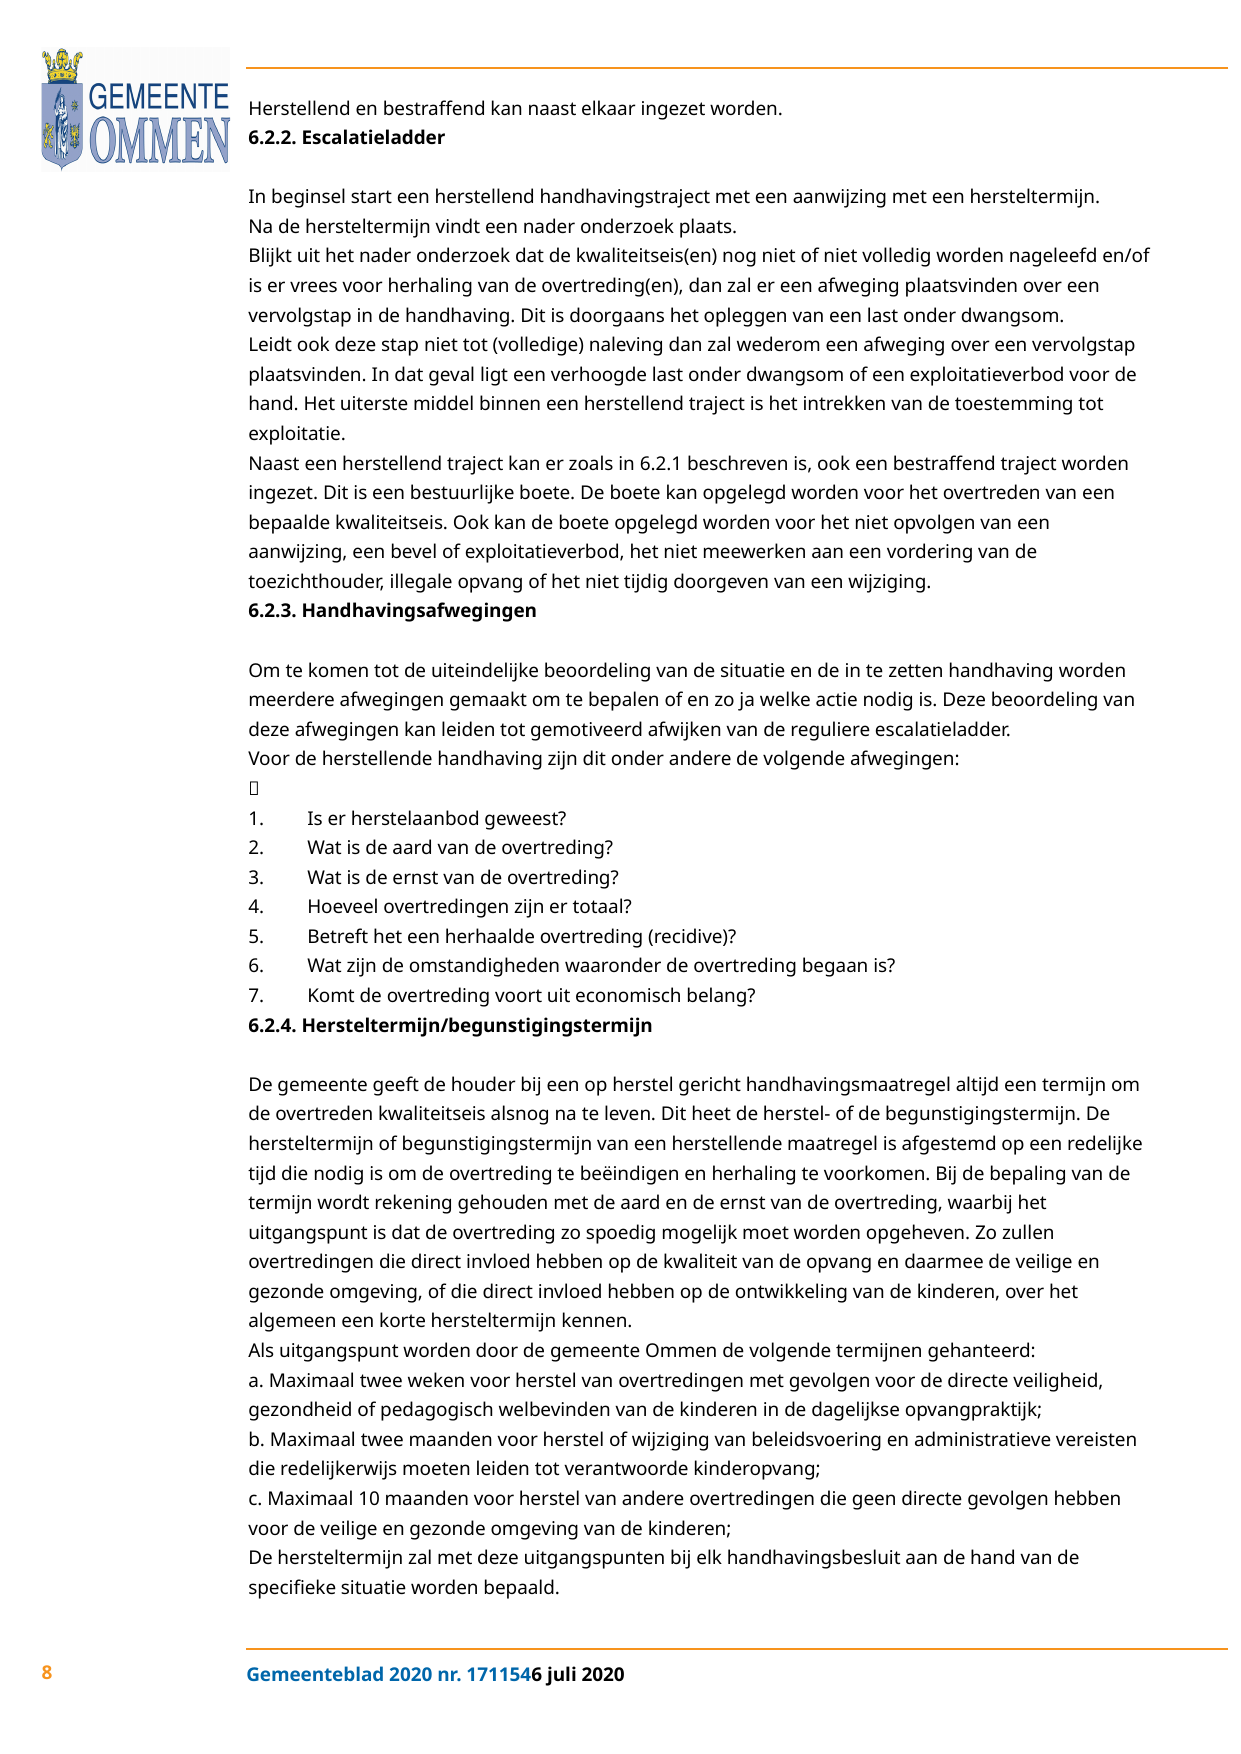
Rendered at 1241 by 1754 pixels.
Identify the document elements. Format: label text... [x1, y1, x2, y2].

text  [248, 775, 1152, 801]
text Herstellend en bestraffend kan naast elkaar ingezet worden. [248, 95, 1152, 121]
list Is er herstelaanbod geweest? [248, 805, 1152, 831]
list Wat is de ernst van de overtreding? [248, 864, 1152, 890]
text Na de hersteltermijn vindt een nader onderzoek plaats. [248, 213, 1152, 239]
picture [41, 47, 231, 172]
list Wat is de aard van de overtreding? [248, 834, 1152, 860]
text Om te komen tot de uiteindelijke beoordeling van de situatie en de in te zetten handhaving worden meerdere afwegingen gemaakt om te bepalen of en zo ja welke actie nodig is. Deze beoordeling van deze afwegingen kan leiden tot gemotiveerd afwijken van de reguliere escalatieladder. [248, 657, 1152, 742]
text Leidt ook deze stap niet tot (volledige) naleving dan zal wederom een afweging over een vervolgstap plaatsvinden. In dat geval ligt een verhoogde last onder dwangsom of een exploitatieverbod voor de hand. Het uiterste middel binnen een herstellend traject is het intrekken van de toestemming tot exploitatie. [248, 331, 1152, 446]
text 6.2.4. Hersteltermijn/begunstigingstermijn [248, 1012, 1152, 1038]
text In beginsel start een herstellend handhavingstraject met een aanwijzing met een hersteltermijn. [248, 183, 1152, 209]
text Voor de herstellende handhaving zijn dit onder andere de volgende afwegingen: [248, 746, 1152, 771]
text De gemeente geeft de houder bij een op herstel gericht handhavingsmaatregel altijd een termijn om de overtreden kwaliteitseis alsnog na te leven. Dit heet de herstel- of de begunstigingstermijn. De hersteltermijn of begunstigingstermijn van een herstellende maatregel is afgestemd op een redelijke tijd die nodig is om de overtreding te beëindigen en herhaling te voorkomen. Bij de bepaling van de termijn wordt rekening gehouden met de aard en de ernst van de overtreding, waarbij het uitgangspunt is dat de overtreding zo spoedig mogelijk moet worden opgeheven. Zo zullen overtredingen die direct invloed hebben op de kwaliteit van de opvang en daarmee de veilige en gezonde omgeving, of die direct invloed hebben op de ontwikkeling van de kinderen, over het algemeen een korte hersteltermijn kennen. [248, 1071, 1152, 1333]
text Naast een herstellend traject kan er zoals in 6.2.1 beschreven is, ook een bestraffend traject worden ingezet. Dit is een bestuurlijke boete. De boete kan opgelegd worden voor het overtreden van een bepaalde kwaliteitseis. Ook kan de boete opgelegd worden voor het niet opvolgen van een aanwijzing, een bevel of exploitatieverbod, het niet meewerken aan een vordering van de toezichthouder, illegale opvang of het niet tijdig doorgeven van een wijziging. [248, 450, 1152, 594]
list Betreft het een herhaalde overtreding (recidive)? [248, 923, 1152, 949]
text c. Maximaal 10 maanden voor herstel van andere overtredingen die geen directe gevolgen hebben voor de veilige en gezonde omgeving van de kinderen; [248, 1485, 1152, 1541]
text Blijkt uit het nader onderzoek dat de kwaliteitseis(en) nog niet of niet volledig worden nageleefd en/of is er vrees voor herhaling van de overtreding(en), dan zal er een afweging plaatsvinden over een vervolgstap in de handhaving. Dit is doorgaans het opleggen van een last onder dwangsom. [248, 243, 1152, 328]
list Komt de overtreding voort uit economisch belang? [248, 982, 1152, 1008]
text Als uitgangspunt worden door de gemeente Ommen de volgende termijnen gehanteerd: [248, 1337, 1152, 1363]
text b. Maximaal twee maanden voor herstel of wijziging van beleidsvoering en administratieve vereisten die redelijkerwijs moeten leiden tot verantwoorde kinderopvang; [248, 1426, 1152, 1481]
list Hoeveel overtredingen zijn er totaal? [248, 893, 1152, 919]
list Wat zijn de omstandigheden waaronder de overtreding begaan is? [248, 953, 1152, 978]
text a. Maximaal twee weken voor herstel van overtredingen met gevolgen voor de directe veiligheid, gezondheid of pedagogisch welbevinden van de kinderen in de dagelijkse opvangpraktijk; [248, 1367, 1152, 1422]
text 6.2.2. Escalatieladder [248, 124, 1152, 150]
text De hersteltermijn zal met deze uitgangspunten bij elk handhavingsbesluit aan de hand van de specifieke situatie worden bepaald. [248, 1544, 1152, 1600]
text 6.2.3. Handhavingsafwegingen [248, 598, 1152, 623]
